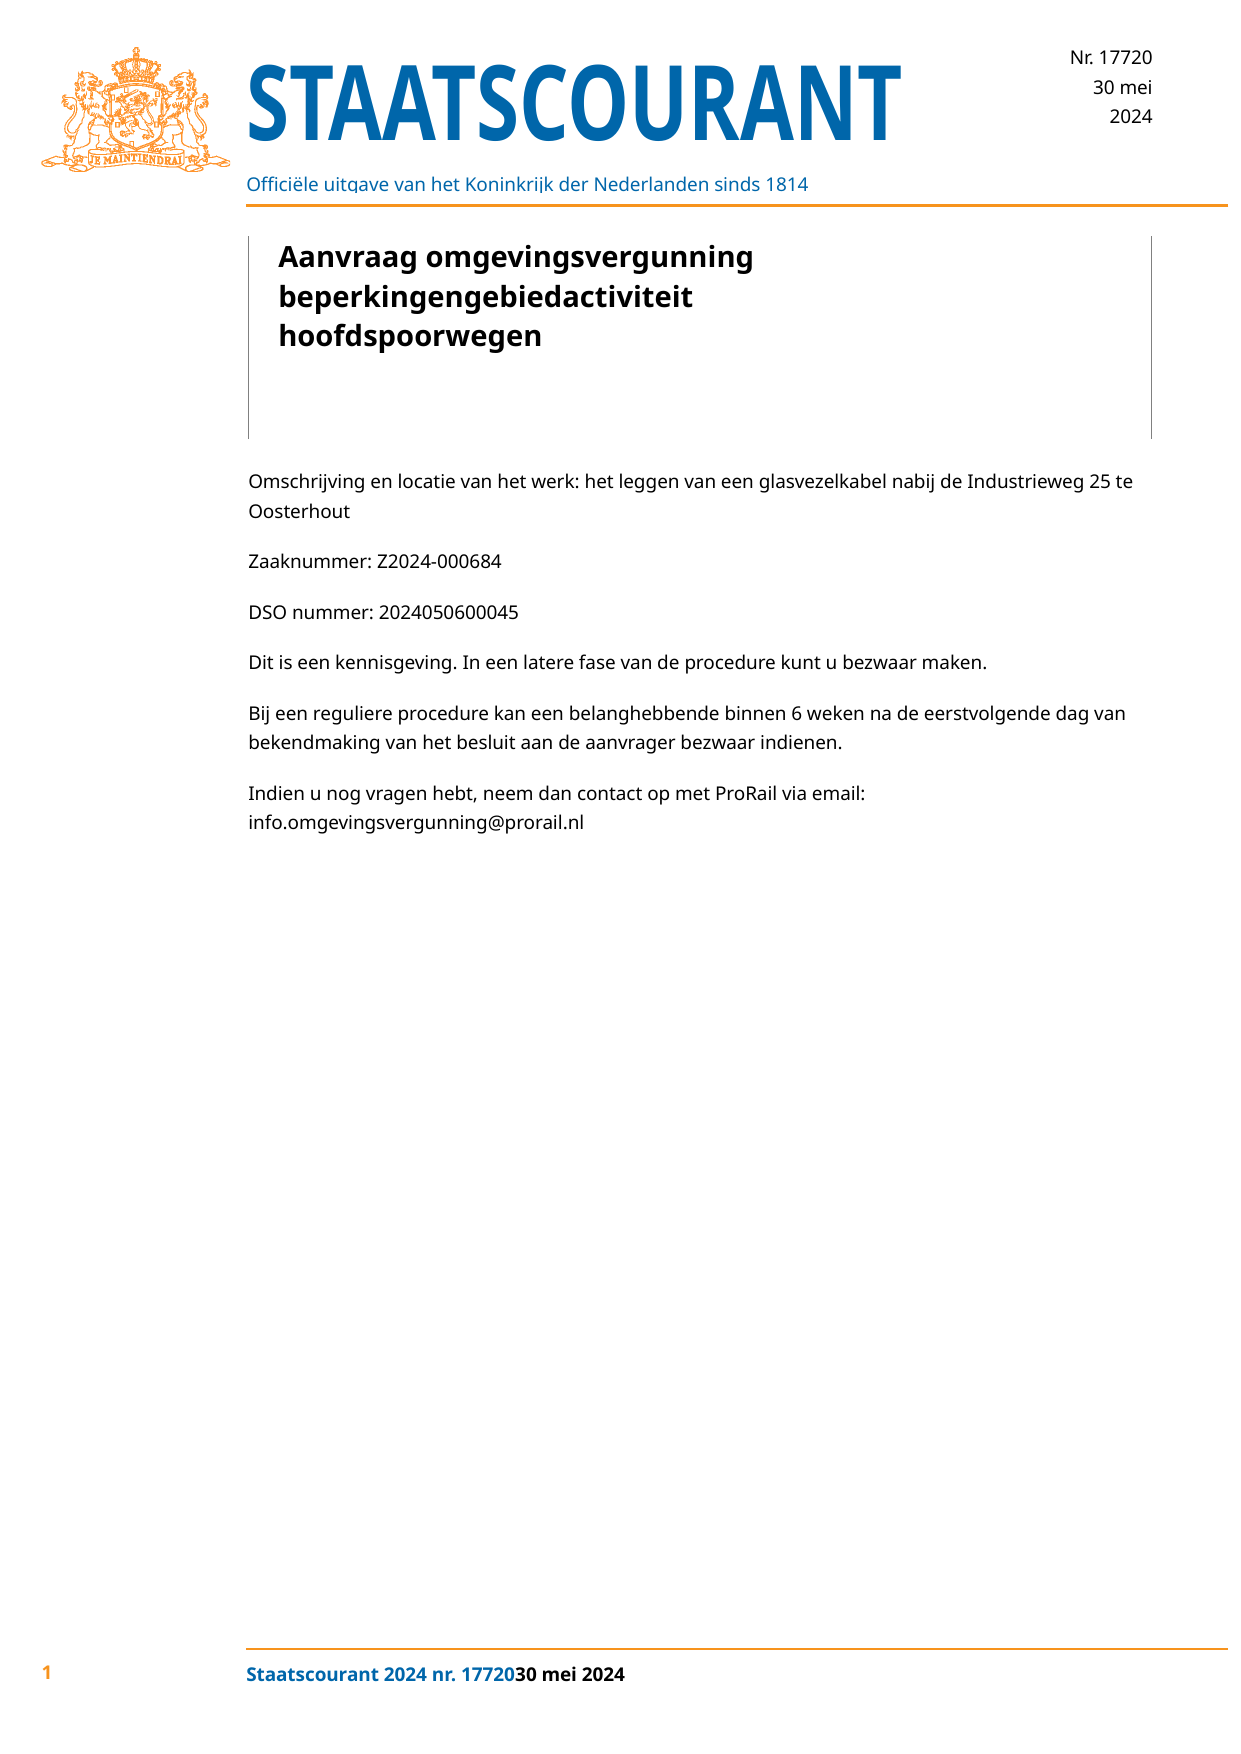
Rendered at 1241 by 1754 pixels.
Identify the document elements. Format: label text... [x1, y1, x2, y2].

text Dit is een kennisgeving. In een latere fase van de procedure kunt u bezwaar maken. [248, 649, 1152, 675]
text Indien u nog vragen hebt, neem dan contact op met ProRail via email: info.omgevingsvergunning@prorail.nl [248, 780, 1152, 835]
table_header [850, 236, 912, 413]
text DSO nummer: 2024050600045 [248, 599, 1152, 625]
picture [912, 236, 1090, 414]
text Bij een reguliere procedure kan een belanghebbende binnen 6 weken na de eerstvolgende dag van bekendmaking van het besluit aan de aanvrager bezwaar indienen. [248, 700, 1152, 755]
table_header [1090, 236, 1151, 413]
picture [41, 47, 231, 172]
table_header [850, 414, 1151, 439]
table_header Aanvraag omgevingsvergunning beperkingengebiedactiviteit hoofdspoorwegen [249, 236, 850, 439]
text Omschrijving en locatie van het werk: het leggen van een glasvezelkabel nabij de Industrieweg 25 te Oosterhout [248, 469, 1152, 524]
text Zaaknummer: Z2024-000684 [248, 549, 1152, 574]
